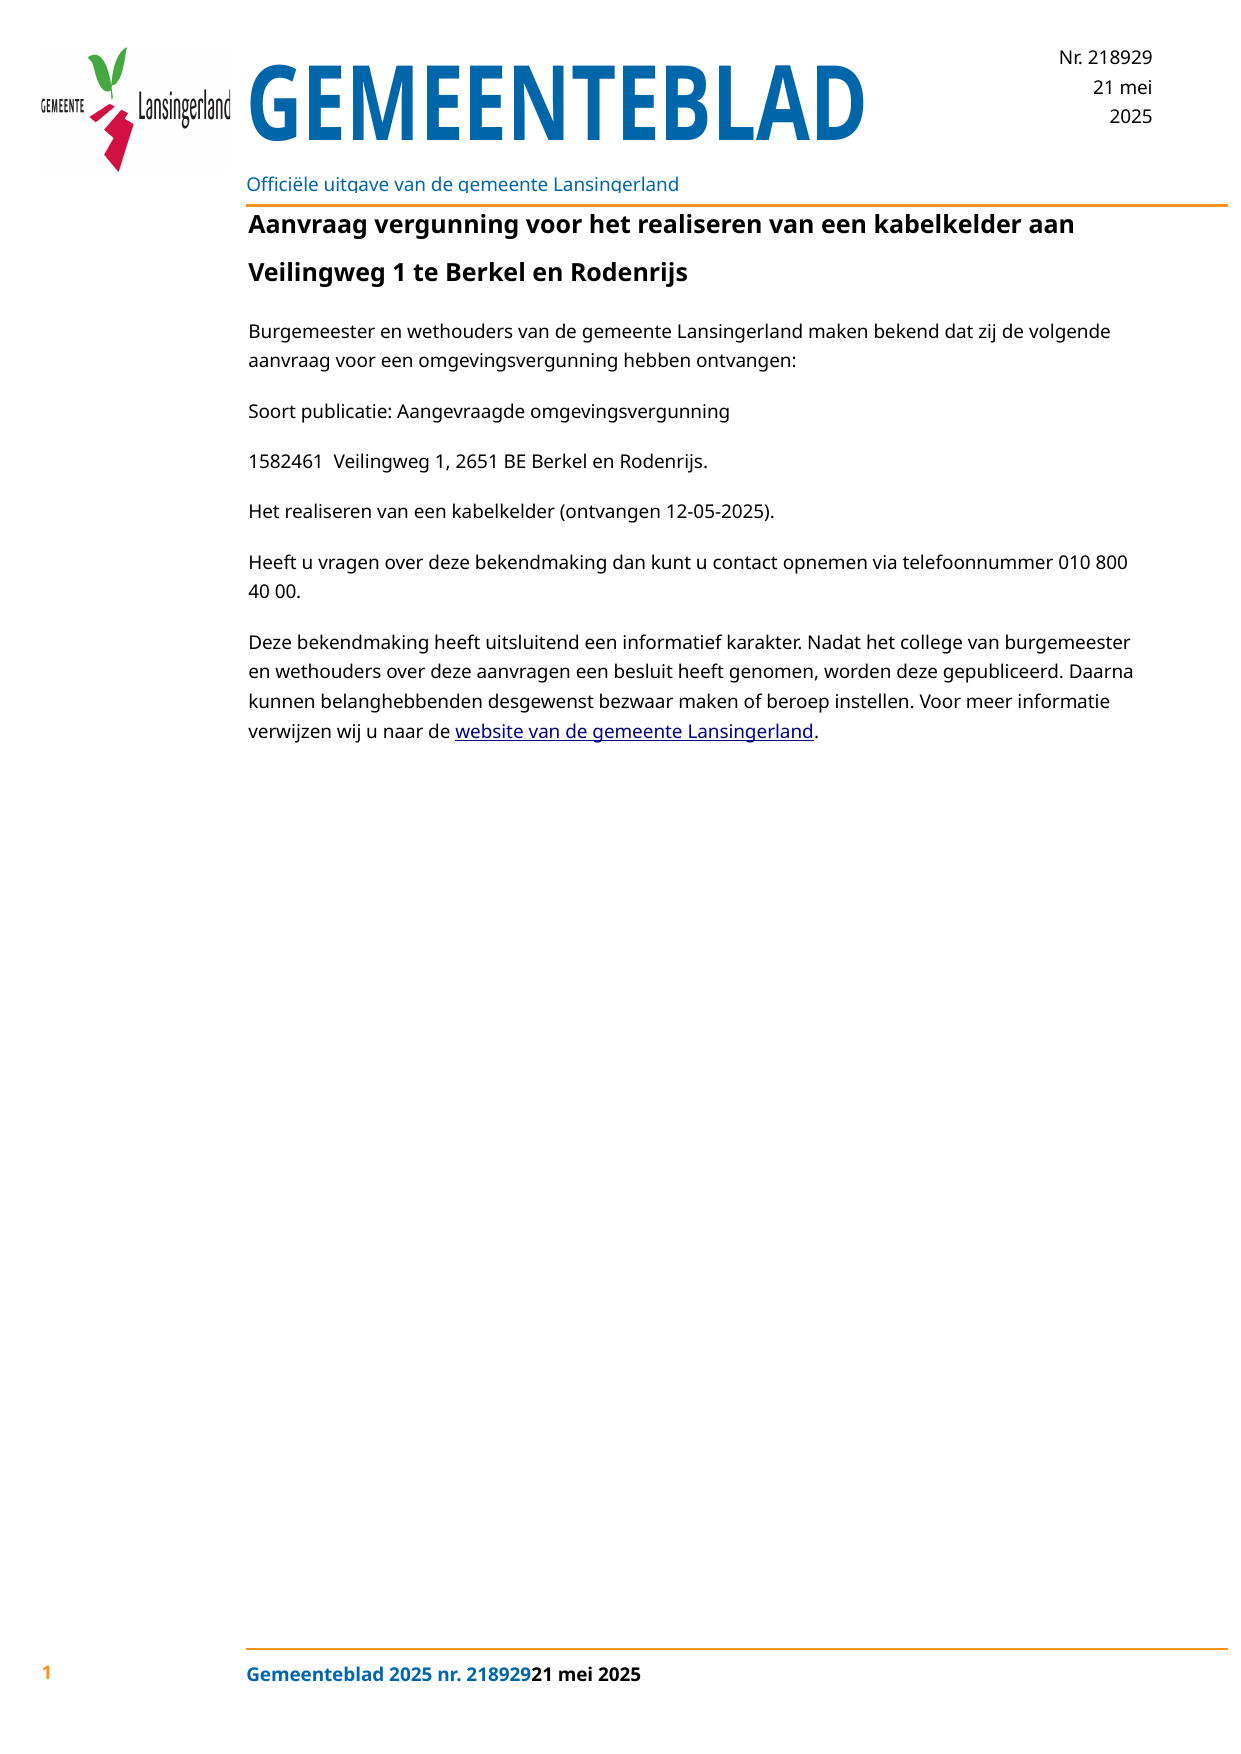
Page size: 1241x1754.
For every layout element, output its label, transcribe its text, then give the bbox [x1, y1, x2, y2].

text Heeft u vragen over deze bekendmaking dan kunt u contact opnemen via telefoonnummer 010 800 40 00. [248, 549, 1152, 604]
text Aanvraag vergunning voor het realiseren van een kabelkelder aan Veilingweg 1 te Berkel en Rodenrijs [248, 207, 1152, 288]
text Deze bekendmaking heeft uitsluitend een informatief karakter. Nadat het college van burgemeester en wethouders over deze aanvragen een besluit heeft genomen, worden deze gepubliceerd. Daarna kunnen belanghebbenden desgewenst bezwaar maken of beroep instellen. Voor meer informatie verwijzen wij u naar de website van de gemeente Lansingerland. [248, 629, 1152, 744]
text Soort publicatie: Aangevraagde omgevingsvergunning [248, 398, 1152, 424]
picture [41, 47, 231, 172]
text 1582461 Veilingweg 1, 2651 BE Berkel en Rodenrijs. [248, 448, 1152, 474]
text Burgemeester en wethouders van de gemeente Lansingerland maken bekend dat zij de volgende aanvraag voor een omgevingsvergunning hebben ontvangen: [248, 318, 1152, 373]
text Het realiseren van een kabelkelder (ontvangen 12-05-2025). [248, 499, 1152, 524]
